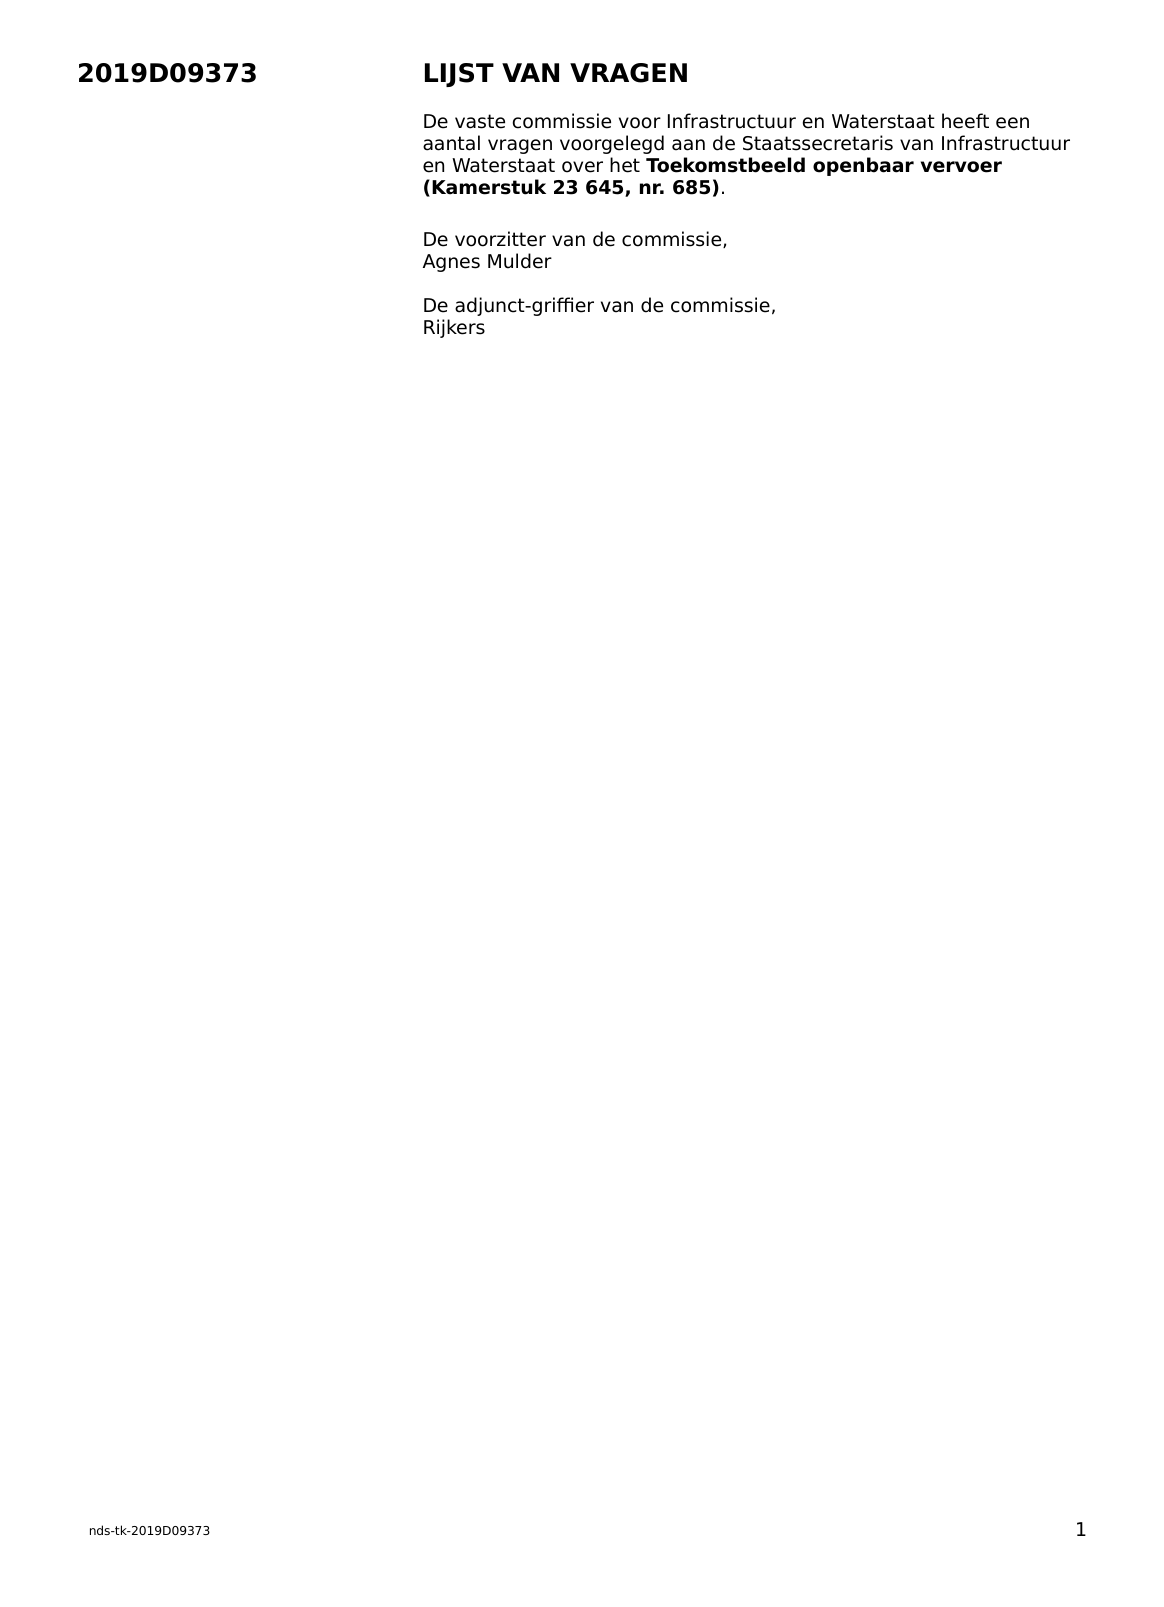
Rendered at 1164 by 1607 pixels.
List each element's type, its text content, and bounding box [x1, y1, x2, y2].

text 2019D09373 LIJST VAN VRAGEN [77, 59, 1087, 89]
text De adjunct-griffier van de commissie, Rijkers [422, 295, 1087, 339]
text nds-tk-2019D09373 [88, 1524, 323, 1538]
text De vaste commissie voor Infrastructuur en Waterstaat heeft een aantal vragen voorgelegd aan de Staatssecretaris van Infrastructuur en Waterstaat over het Toekomstbeeld openbaar vervoer (Kamerstuk 23 645, nr. 685). [422, 111, 1087, 199]
text De voorzitter van de commissie, Agnes Mulder [422, 229, 1087, 273]
